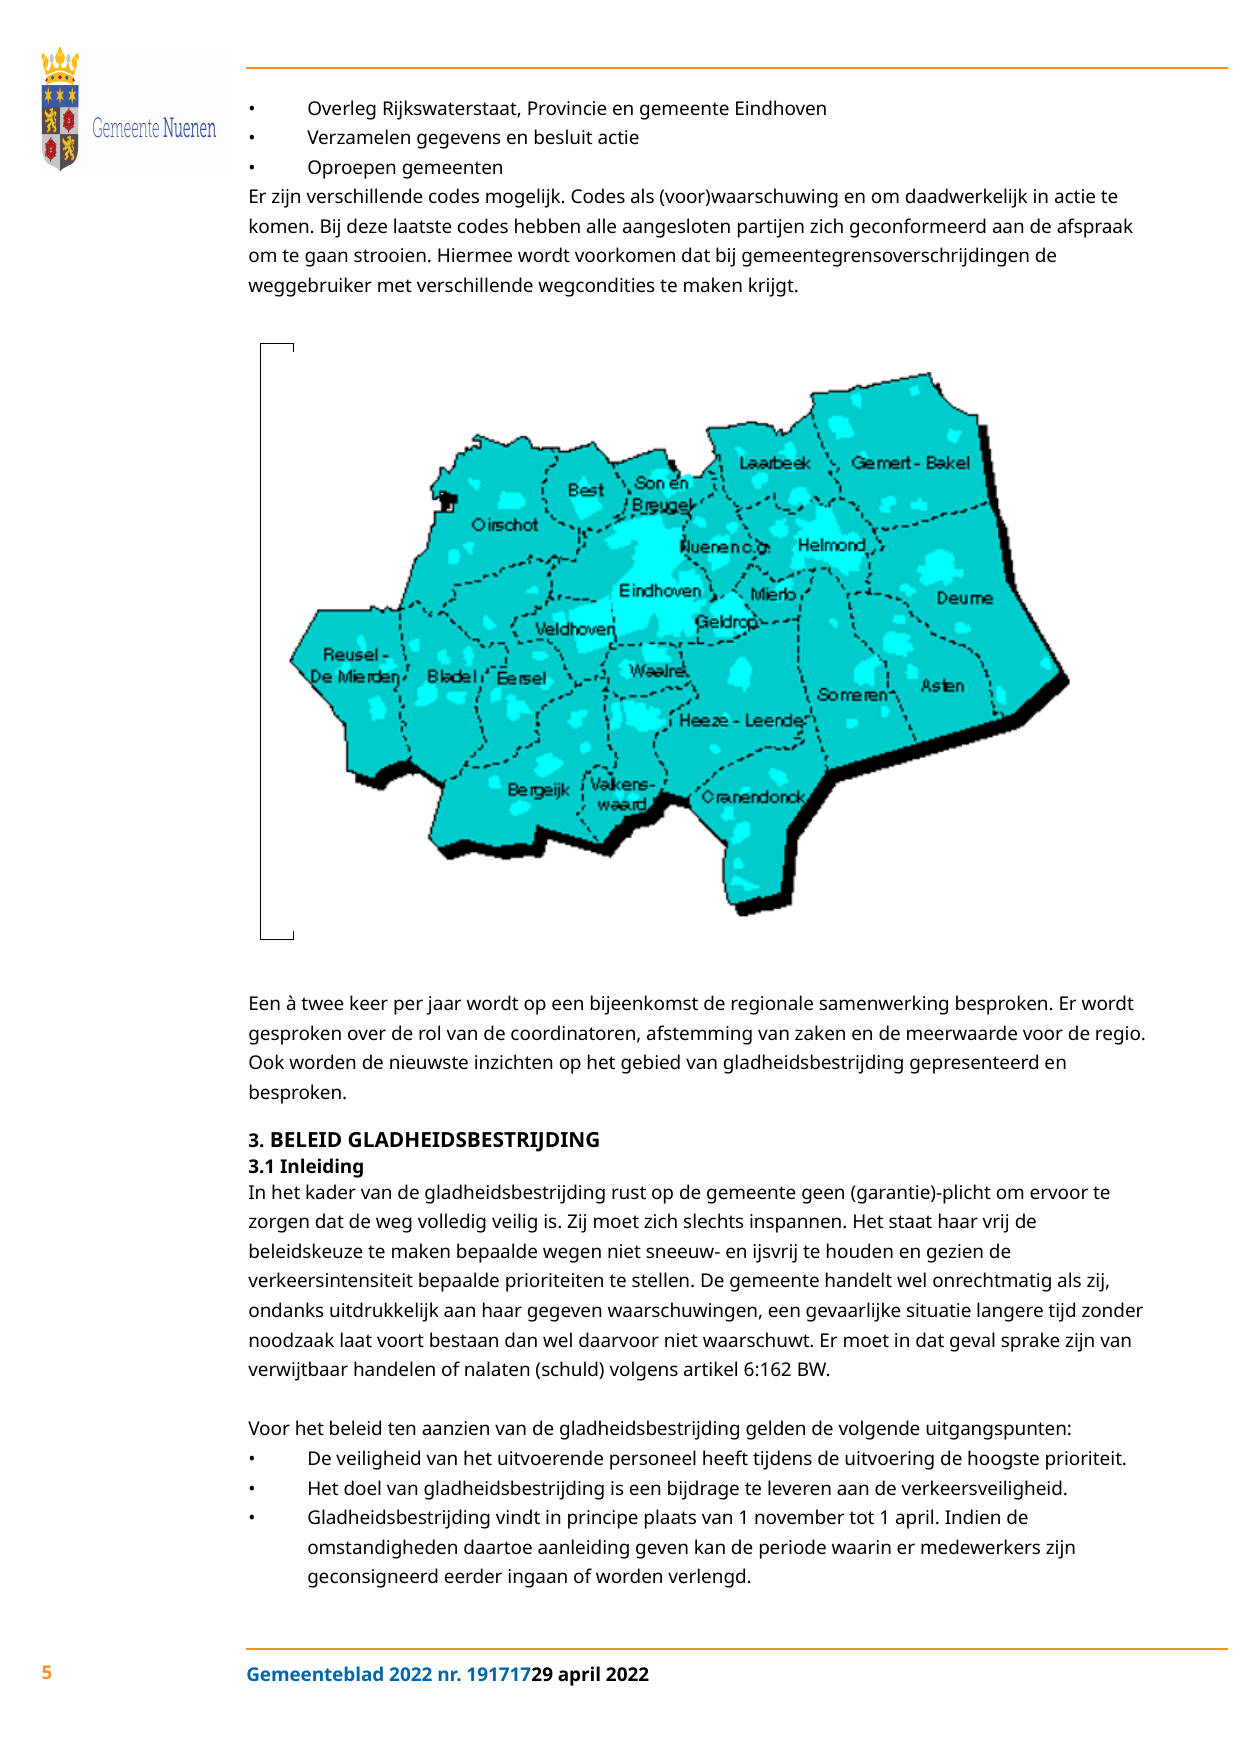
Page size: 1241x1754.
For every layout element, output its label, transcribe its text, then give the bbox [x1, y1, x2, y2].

picture [268, 352, 1096, 931]
list Overleg Rijkswaterstaat, Provincie en gemeente Eindhoven [248, 95, 1152, 121]
text Voor het beleid ten aanzien van de gladheidsbestrijding gelden de volgende uitgangspunten: [248, 1416, 1152, 1441]
text Een à twee keer per jaar wordt op een bijeenkomst de regionale samenwerking besproken. Er wordt gesproken over de rol van de coordinatoren, afstemming van zaken en de meerwaarde voor de regio. Ook worden de nieuwste inzichten op het gebied van gladheidsbestrijding gepresenteerd en besproken. [248, 990, 1152, 1105]
list Oproepen gemeenten [248, 154, 1152, 180]
text Er zijn verschillende codes mogelijk. Codes als (voor)waarschuwing en om daadwerkelijk in actie te komen. Bij deze laatste codes hebben alle aangesloten partijen zich geconformeerd aan de afspraak om te gaan strooien. Hiermee wordt voorkomen dat bij gemeentegrensoverschrijdingen de weggebruiker met verschillende wegcondities te maken krijgt. [248, 183, 1152, 298]
list Verzamelen gegevens en besluit actie [248, 124, 1152, 150]
text 3.1 Inleiding [248, 1153, 1152, 1179]
picture [41, 47, 231, 172]
list De veiligheid van het uitvoerende personeel heeft tijdens de uitvoering de hoogste prioriteit. [248, 1445, 1152, 1471]
list Gladheidsbestrijding vindt in principe plaats van 1 november tot 1 april. Indien de omstandigheden daartoe aanleiding geven kan de periode waarin er medewerkers zijn geconsigneerd eerder ingaan of worden verlengd. [248, 1504, 1152, 1589]
text In het kader van de gladheidsbestrijding rust op de gemeente geen (garantie)-plicht om ervoor te zorgen dat de weg volledig veilig is. Zij moet zich slechts inspannen. Het staat haar vrij de beleidskeuze te maken bepaalde wegen niet sneeuw- en ijsvrij te houden en gezien de verkeersintensiteit bepaalde prioriteiten te stellen. De gemeente handelt wel onrechtmatig als zij, ondanks uitdrukkelijk aan haar gegeven waarschuwingen, een gevaarlijke situatie langere tijd zonder noodzaak laat voort bestaan dan wel daarvoor niet waarschuwt. Er moet in dat geval sprake zijn van verwijtbaar handelen of nalaten (schuld) volgens artikel 6:162 BW. [248, 1179, 1152, 1382]
list Het doel van gladheidsbestrijding is een bijdrage te leveren aan de verkeersveiligheid. [248, 1475, 1152, 1500]
text 3. BELEID GLADHEIDSBESTRIJDING [248, 1125, 1152, 1153]
